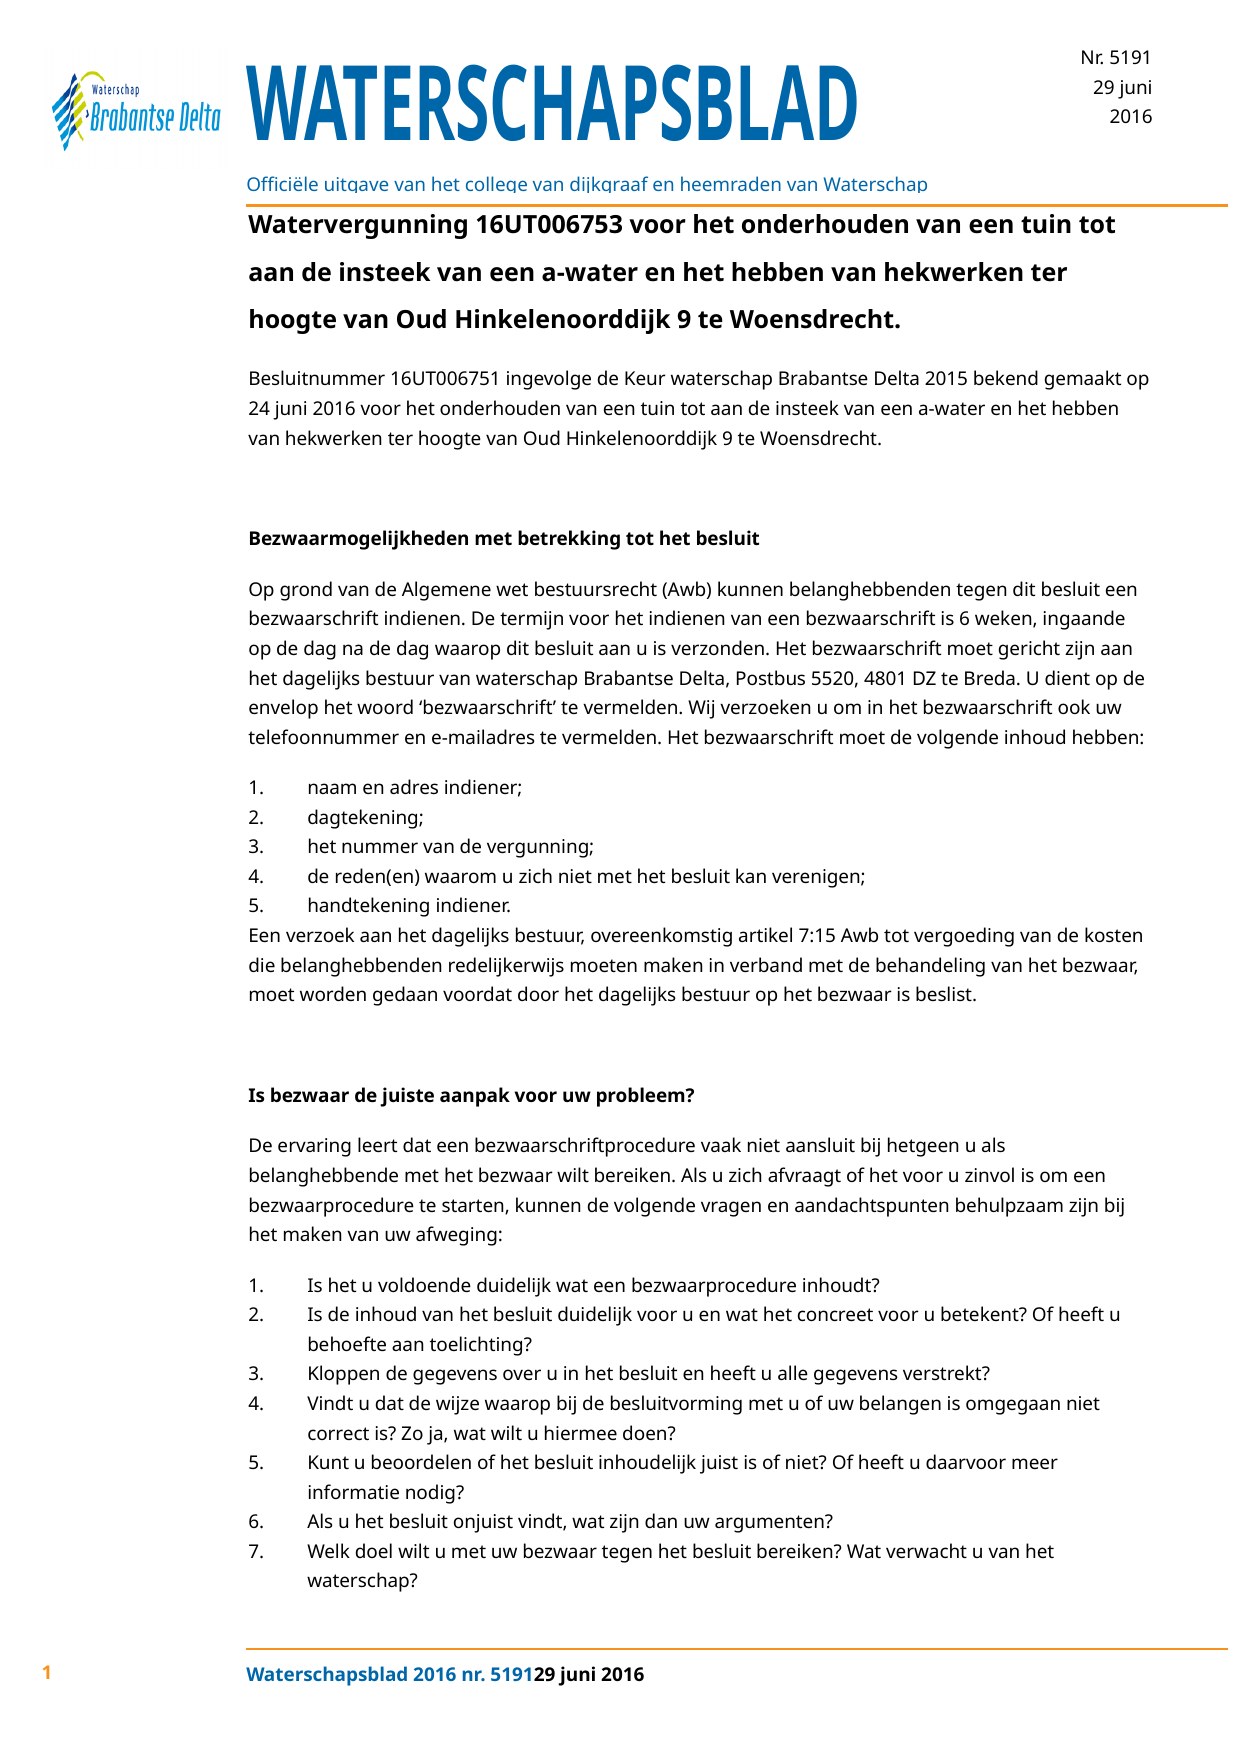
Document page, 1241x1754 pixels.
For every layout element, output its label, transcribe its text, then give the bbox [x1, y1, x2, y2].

list Kunt u beoordelen of het besluit inhoudelijk juist is of niet? Of heeft u daarvoor meer informatie nodig? [248, 1449, 1152, 1504]
picture [41, 47, 231, 172]
text Watervergunning 16UT006753 voor het onderhouden van een tuin tot aan de insteek van een a-water en het hebben van hekwerken ter hoogte van Oud Hinkelenoorddijk 9 te Woensdrecht. [248, 207, 1152, 336]
list het nummer van de vergunning; [248, 833, 1152, 859]
text De ervaring leert dat een bezwaarschriftprocedure vaak niet aansluit bij hetgeen u als belanghebbende met het bezwaar wilt bereiken. Als u zich afvraagt of het voor u zinvol is om een bezwaarprocedure te starten, kunnen de volgende vragen en aandachtspunten behulpzaam zijn bij het maken van uw afweging: [248, 1133, 1152, 1247]
list handtekening indiener. [248, 893, 1152, 918]
list Kloppen de gegevens over u in het besluit en heeft u alle gegevens verstrekt? [248, 1361, 1152, 1386]
text Is bezwaar de juiste aanpak voor uw probleem? [248, 1082, 1152, 1108]
text Op grond van de Algemene wet bestuursrecht (Awb) kunnen belanghebbenden tegen dit besluit een bezwaarschrift indienen. De termijn voor het indienen van een bezwaarschrift is 6 weken, ingaande op de dag na de dag waarop dit besluit aan u is verzonden. Het bezwaarschrift moet gericht zijn aan het dagelijks bestuur van waterschap Brabantse Delta, Postbus 5520, 4801 DZ te Breda. U dient op de envelop het woord ‘bezwaarschrift’ te vermelden. Wij verzoeken u om in het bezwaarschrift ook uw telefoonnummer en e‑mailadres te vermelden. Het bezwaarschrift moet de volgende inhoud hebben: [248, 576, 1152, 749]
list Is het u voldoende duidelijk wat een bezwaarprocedure inhoudt? [248, 1272, 1152, 1297]
text Besluitnummer 16UT006751 ingevolge de Keur waterschap Brabantse Delta 2015 bekend gemaakt op 24 juni 2016 voor het onderhouden van een tuin tot aan de insteek van een a-water en het hebben van hekwerken ter hoogte van Oud Hinkelenoorddijk 9 te Woensdrecht. [248, 366, 1152, 450]
list naam en adres indiener; [248, 774, 1152, 800]
text Bezwaarmogelijkheden met betrekking tot het besluit [248, 526, 1152, 551]
list Welk doel wilt u met uw bezwaar tegen het besluit bereiken? Wat verwacht u van het waterschap? [248, 1538, 1152, 1593]
list de reden(en) waarom u zich niet met het besluit kan verenigen; [248, 863, 1152, 889]
list Als u het besluit onjuist vindt, wat zijn dan uw argumenten? [248, 1508, 1152, 1534]
list Is de inhoud van het besluit duidelijk voor u en wat het concreet voor u betekent? Of heeft u behoefte aan toelichting? [248, 1301, 1152, 1357]
list Vindt u dat de wijze waarop bij de besluitvorming met u of uw belangen is omgegaan niet correct is? Zo ja, wat wilt u hiermee doen? [248, 1390, 1152, 1445]
list dagtekening; [248, 804, 1152, 829]
text Een verzoek aan het dagelijks bestuur, overeenkomstig artikel 7:15 Awb tot vergoeding van de kosten die belanghebbenden redelijkerwijs moeten maken in verband met de behandeling van het bezwaar, moet worden gedaan voordat door het dagelijks bestuur op het bezwaar is beslist. [248, 922, 1152, 1007]
